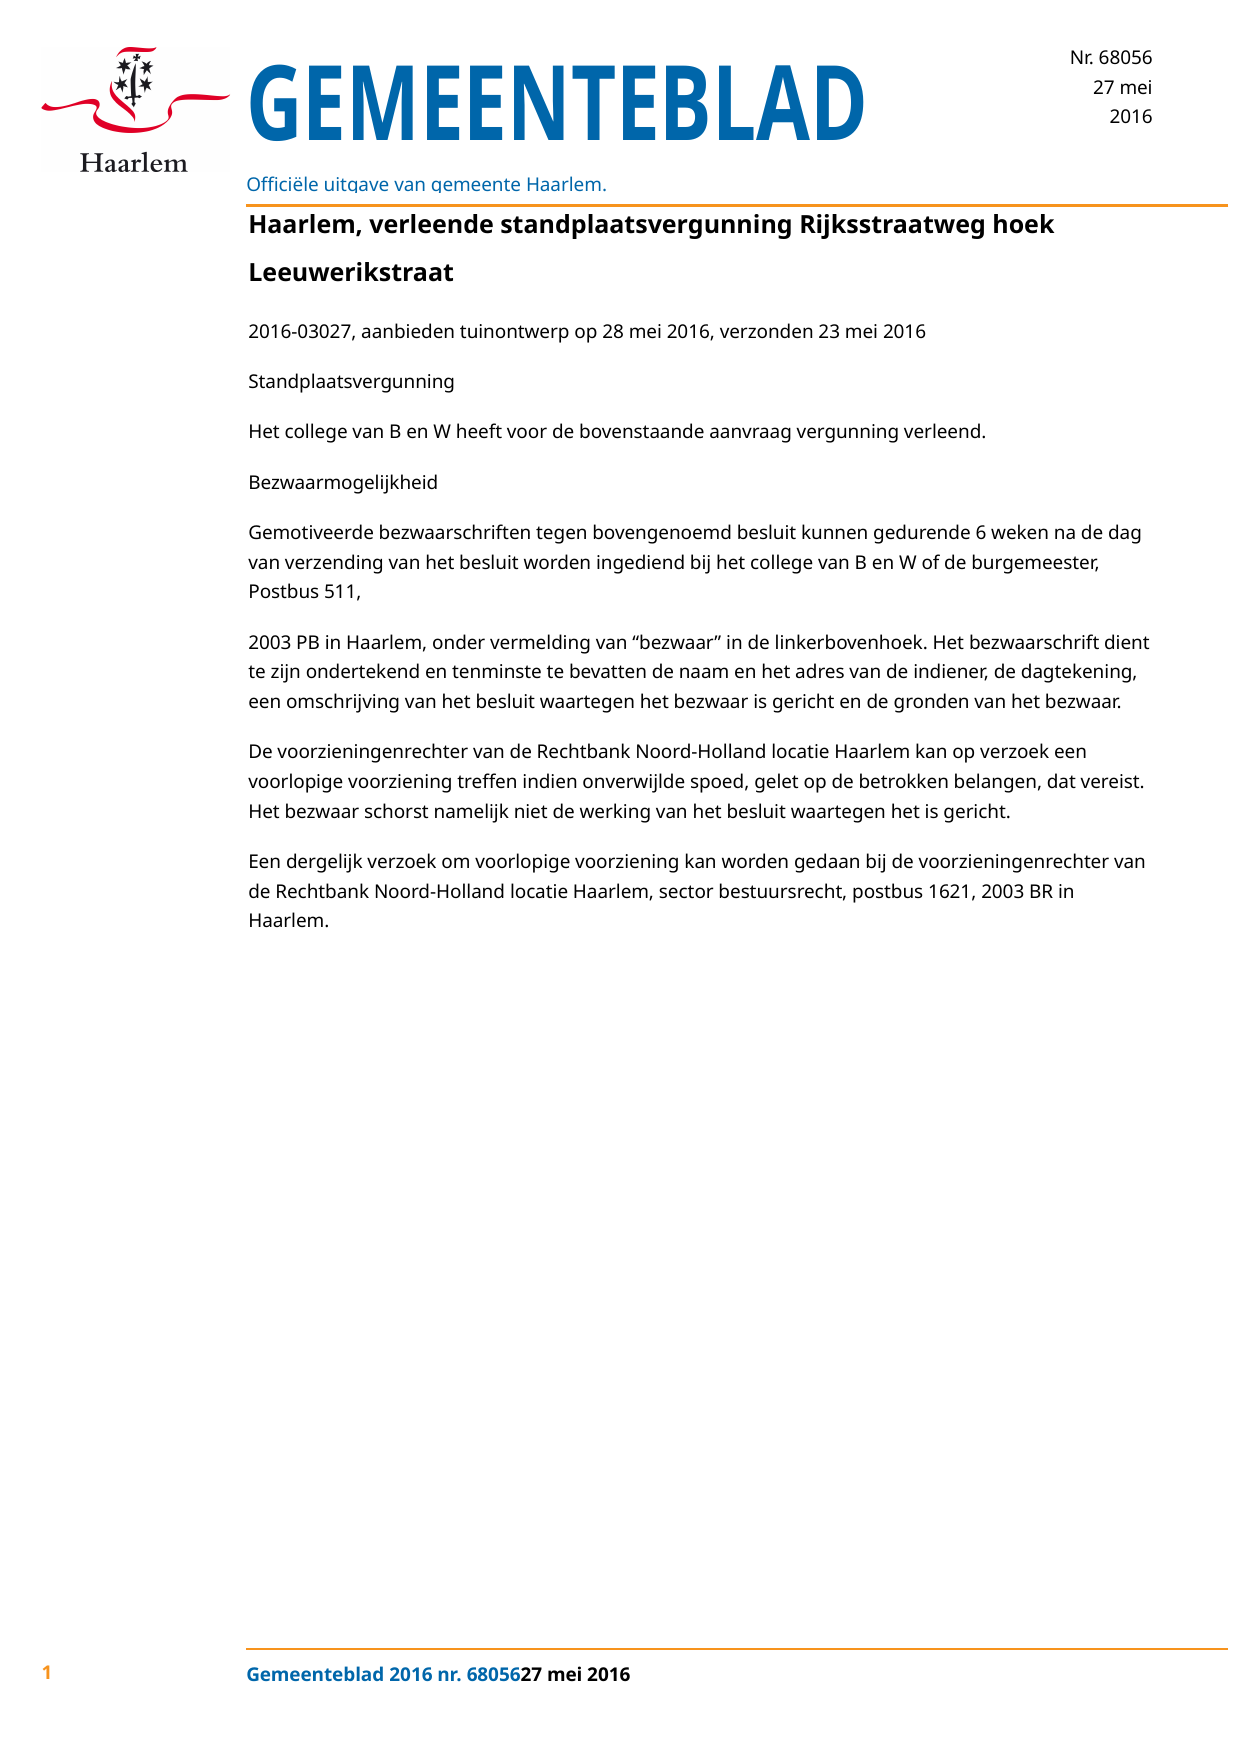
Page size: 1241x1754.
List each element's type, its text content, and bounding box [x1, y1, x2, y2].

picture [41, 47, 231, 172]
text De voorzieningenrechter van de Rechtbank Noord-Holland locatie Haarlem kan op verzoek een voorlopige voorziening treffen indien onverwijlde spoed, gelet op de betrokken belangen, dat vereist. Het bezwaar schorst namelijk niet de werking van het besluit waartegen het is gericht. [248, 739, 1152, 824]
text 2003 PB in Haarlem, onder vermelding van “bezwaar” in de linkerbovenhoek. Het bezwaarschrift dient te zijn ondertekend en tenminste te bevatten de naam en het adres van de indiener, de dagtekening, een omschrijving van het besluit waartegen het bezwaar is gericht en de gronden van het bezwaar. [248, 629, 1152, 714]
text Een dergelijk verzoek om voorlopige voorziening kan worden gedaan bij de voorzieningenrechter van de Rechtbank Noord-Holland locatie Haarlem, sector bestuursrecht, postbus 1621, 2003 BR in Haarlem. [248, 848, 1152, 933]
text Gemotiveerde bezwaarschriften tegen bovengenoemd besluit kunnen gedurende 6 weken na de dag van verzending van het besluit worden ingediend bij het college van B en W of de burgemeester, Postbus 511, [248, 519, 1152, 604]
text Haarlem, verleende standplaatsvergunning Rijksstraatweg hoek Leeuwerikstraat [248, 207, 1152, 288]
text 2016-03027, aanbieden tuinontwerp op 28 mei 2016, verzonden 23 mei 2016 [248, 318, 1152, 344]
text Standplaatsvergunning [248, 368, 1152, 394]
text Het college van B en W heeft voor de bovenstaande aanvraag vergunning verleend. [248, 419, 1152, 444]
text Bezwaarmogelijkheid [248, 469, 1152, 495]
